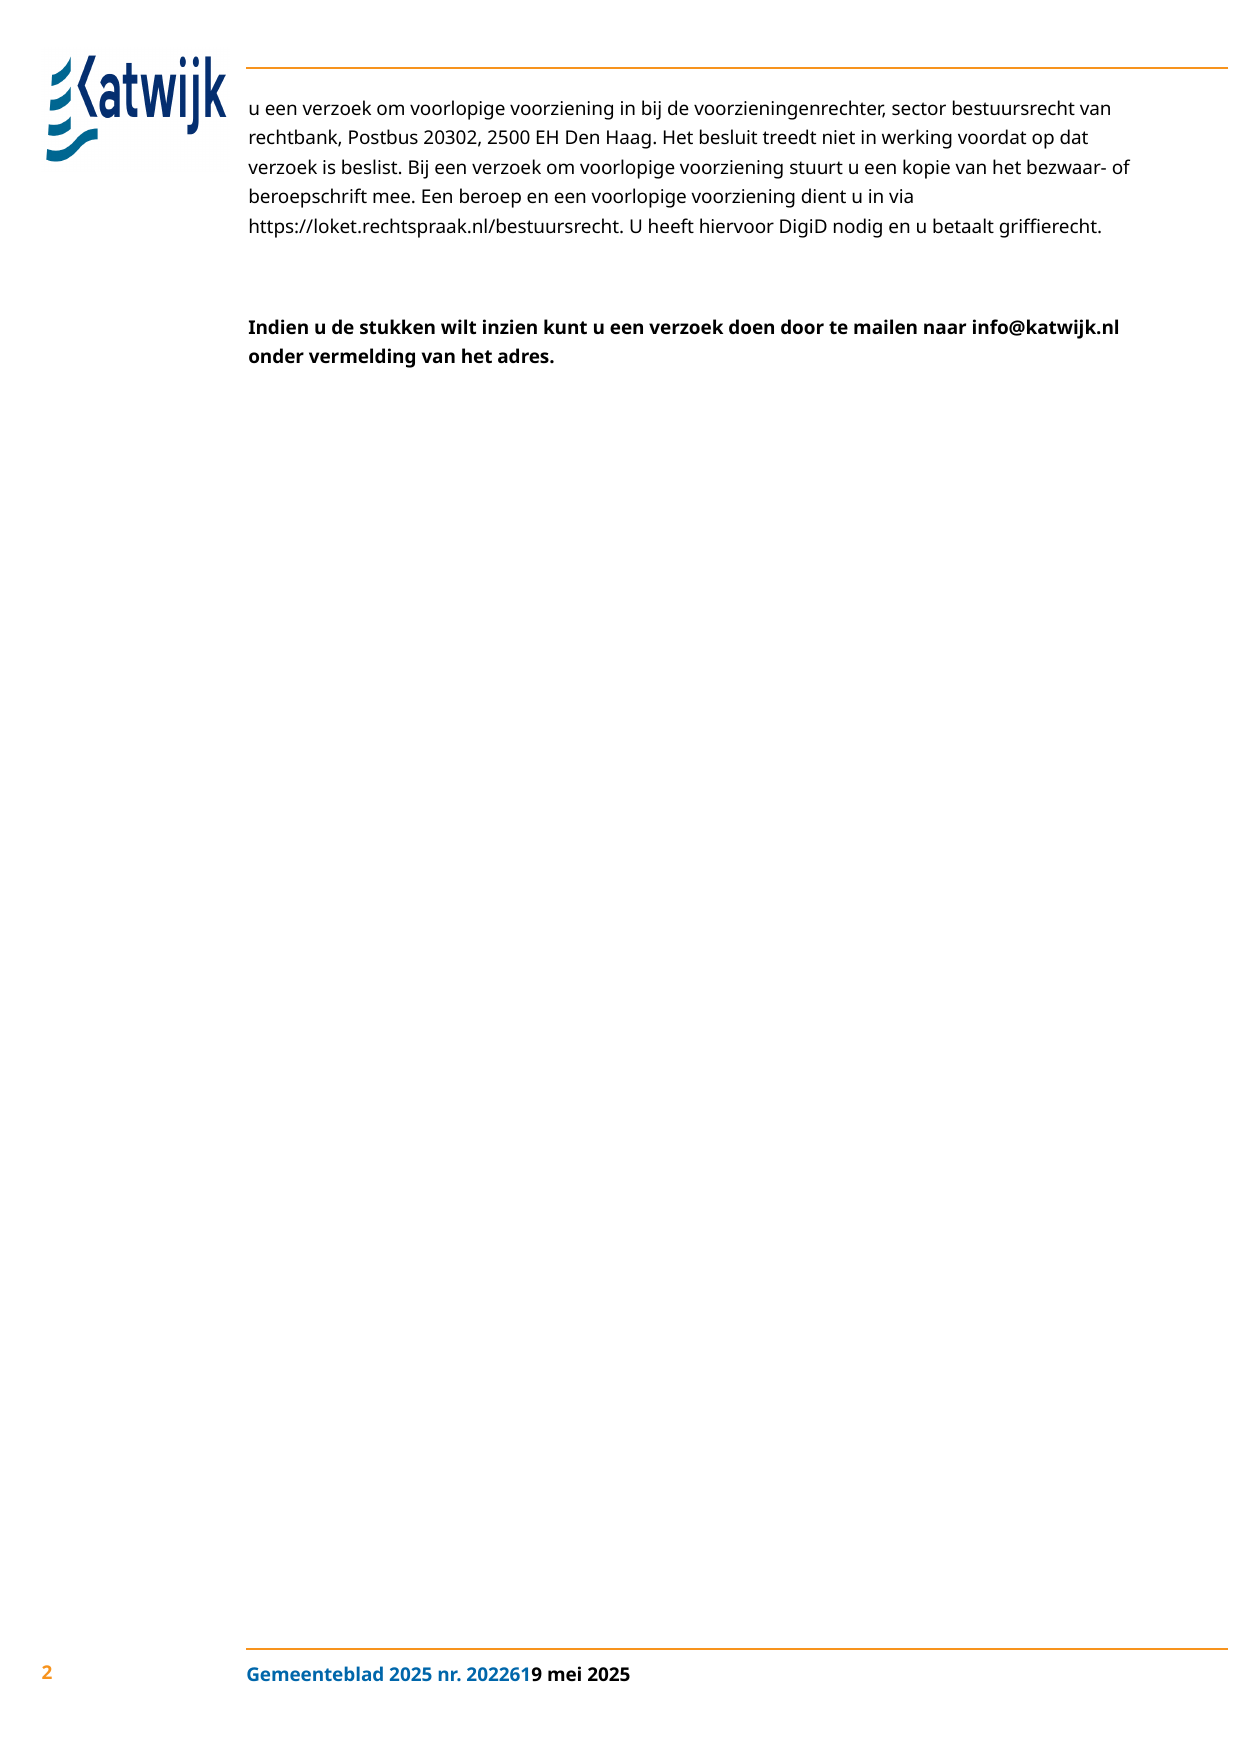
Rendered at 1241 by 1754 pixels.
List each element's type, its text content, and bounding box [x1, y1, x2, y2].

text Indien u de stukken wilt inzien kunt u een verzoek doen door te mailen naar info@katwijk.nl onder vermelding van het adres. [248, 314, 1152, 369]
picture [41, 47, 231, 172]
text u een verzoek om voorlopige voorziening in bij de voorzieningenrechter, sector bestuursrecht van rechtbank, Postbus 20302, 2500 EH Den Haag. Het besluit treedt niet in werking voordat op dat verzoek is beslist. Bij een verzoek om voorlopige voorziening stuurt u een kopie van het bezwaar- of beroepschrift mee. Een beroep en een voorlopige voorziening dient u in via https://loket.rechtspraak.nl/bestuursrecht. U heeft hiervoor DigiD nodig en u betaalt griffierecht. [248, 95, 1152, 239]
